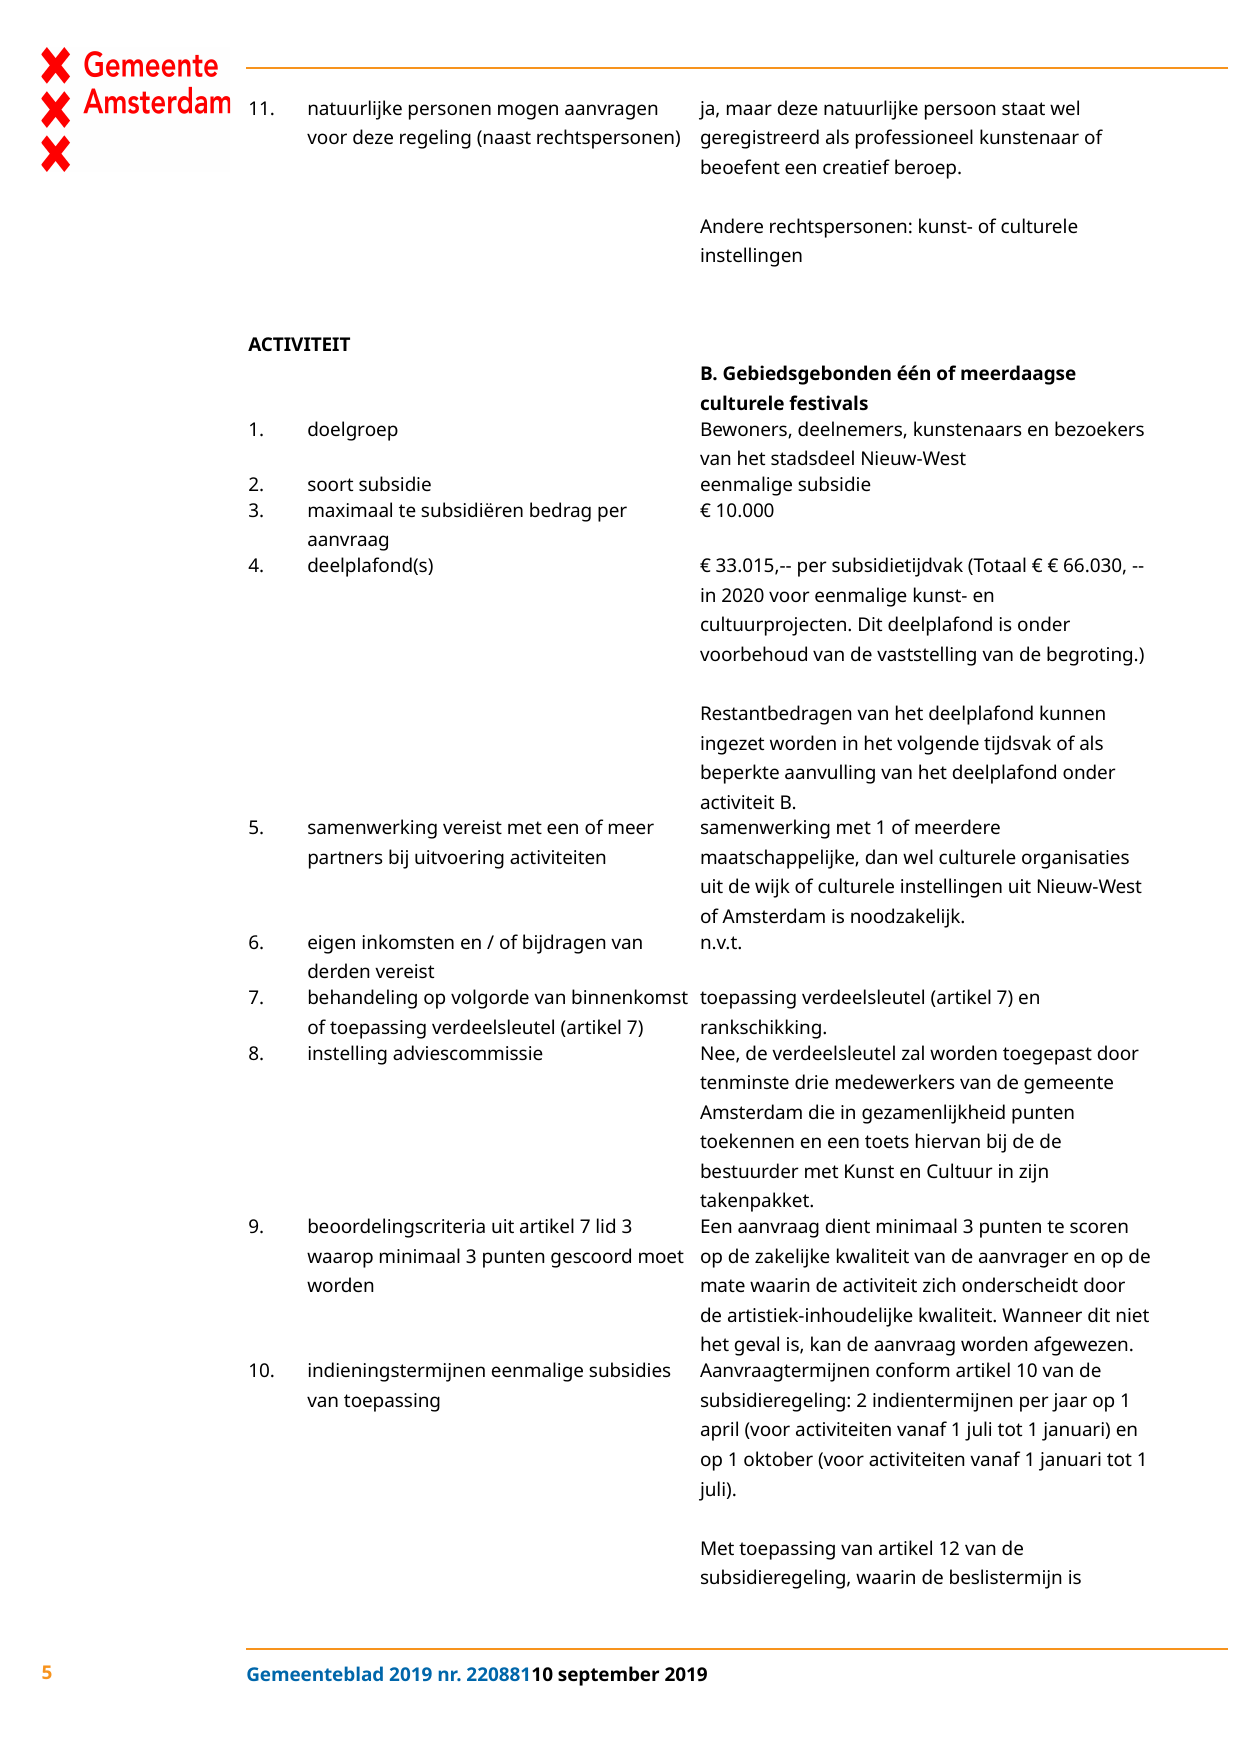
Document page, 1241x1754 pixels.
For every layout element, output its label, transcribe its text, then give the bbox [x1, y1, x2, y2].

picture [41, 47, 231, 172]
table_header ACTIVITEIT [248, 331, 700, 416]
table_cell beoordelingscriteria uit artikel 7 lid 3 waarop minimaal 3 punten gescoord moet worden [248, 1213, 700, 1357]
table_cell eigen inkomsten en / of bijdragen van derden vereist [248, 929, 700, 984]
table_cell n.v.t. [700, 929, 1152, 984]
table_cell maximaal te subsidiëren bedrag per aanvraag [248, 497, 700, 552]
table_cell deelplafond(s) [248, 552, 700, 814]
table_cell instelling adviescommissie [248, 1040, 700, 1213]
table_cell soort subsidie [248, 471, 700, 497]
table_cell samenwerking met 1 of meerdere maatschappelijke, dan wel culturele organisaties uit de wijk of culturele instellingen uit Nieuw-West of Amsterdam is noodzakelijk. [700, 815, 1152, 929]
table_cell natuurlijke personen mogen aanvragen voor deze regeling (naast rechtspersonen) [248, 95, 700, 268]
table_cell Bewoners, deelnemers, kunstenaars en bezoekers van het stadsdeel Nieuw-West [700, 416, 1152, 471]
table_cell Een aanvraag dient minimaal 3 punten te scoren op de zakelijke kwaliteit van de aanvrager en op de mate waarin de activiteit zich onderscheidt door de artistiek-inhoudelijke kwaliteit. Wanneer dit niet het geval is, kan de aanvraag worden afgewezen. [700, 1213, 1152, 1357]
table_cell Aanvraagtermijnen conform artikel 10 van de subsidieregeling: 2 indientermijnen per jaar op 1 april (voor activiteiten vanaf 1 juli tot 1 januari) en op 1 oktober (voor activiteiten vanaf 1 januari tot 1 juli). Met toepassing van artikel 12 van de subsidieregeling, waarin de beslistermijn is [700, 1358, 1152, 1590]
table_cell eenmalige subsidie [700, 471, 1152, 497]
table_cell doelgroep [248, 416, 700, 471]
table_cell € 33.015,-- per subsidietijdvak (Totaal € € 66.030, -- in 2020 voor eenmalige kunst- en cultuurprojecten. Dit deelplafond is onder voorbehoud van de vaststelling van de begroting.) Restantbedragen van het deelplafond kunnen ingezet worden in het volgende tijdsvak of als beperkte aanvulling van het deelplafond onder activiteit B. [700, 552, 1152, 814]
table_header B. Gebiedsgebonden één of meerdaagse culturele festivals [700, 331, 1152, 416]
table_cell € 10.000 [700, 497, 1152, 552]
table_cell samenwerking vereist met een of meer partners bij uitvoering activiteiten [248, 815, 700, 929]
table_cell Nee, de verdeelsleutel zal worden toegepast door tenminste drie medewerkers van de gemeente Amsterdam die in gezamenlijkheid punten toekennen en een toets hiervan bij de de bestuurder met Kunst en Cultuur in zijn takenpakket. [700, 1040, 1152, 1213]
table_cell ja, maar deze natuurlijke persoon staat wel geregistreerd als professioneel kunstenaar of beoefent een creatief beroep. Andere rechtspersonen: kunst- of culturele instellingen [700, 95, 1152, 268]
table_cell indieningstermijnen eenmalige subsidies van toepassing [248, 1358, 700, 1590]
table_cell behandeling op volgorde van binnenkomst of toepassing verdeelsleutel (artikel 7) [248, 984, 700, 1040]
table_cell toepassing verdeelsleutel (artikel 7) en rankschikking. [700, 984, 1152, 1040]
